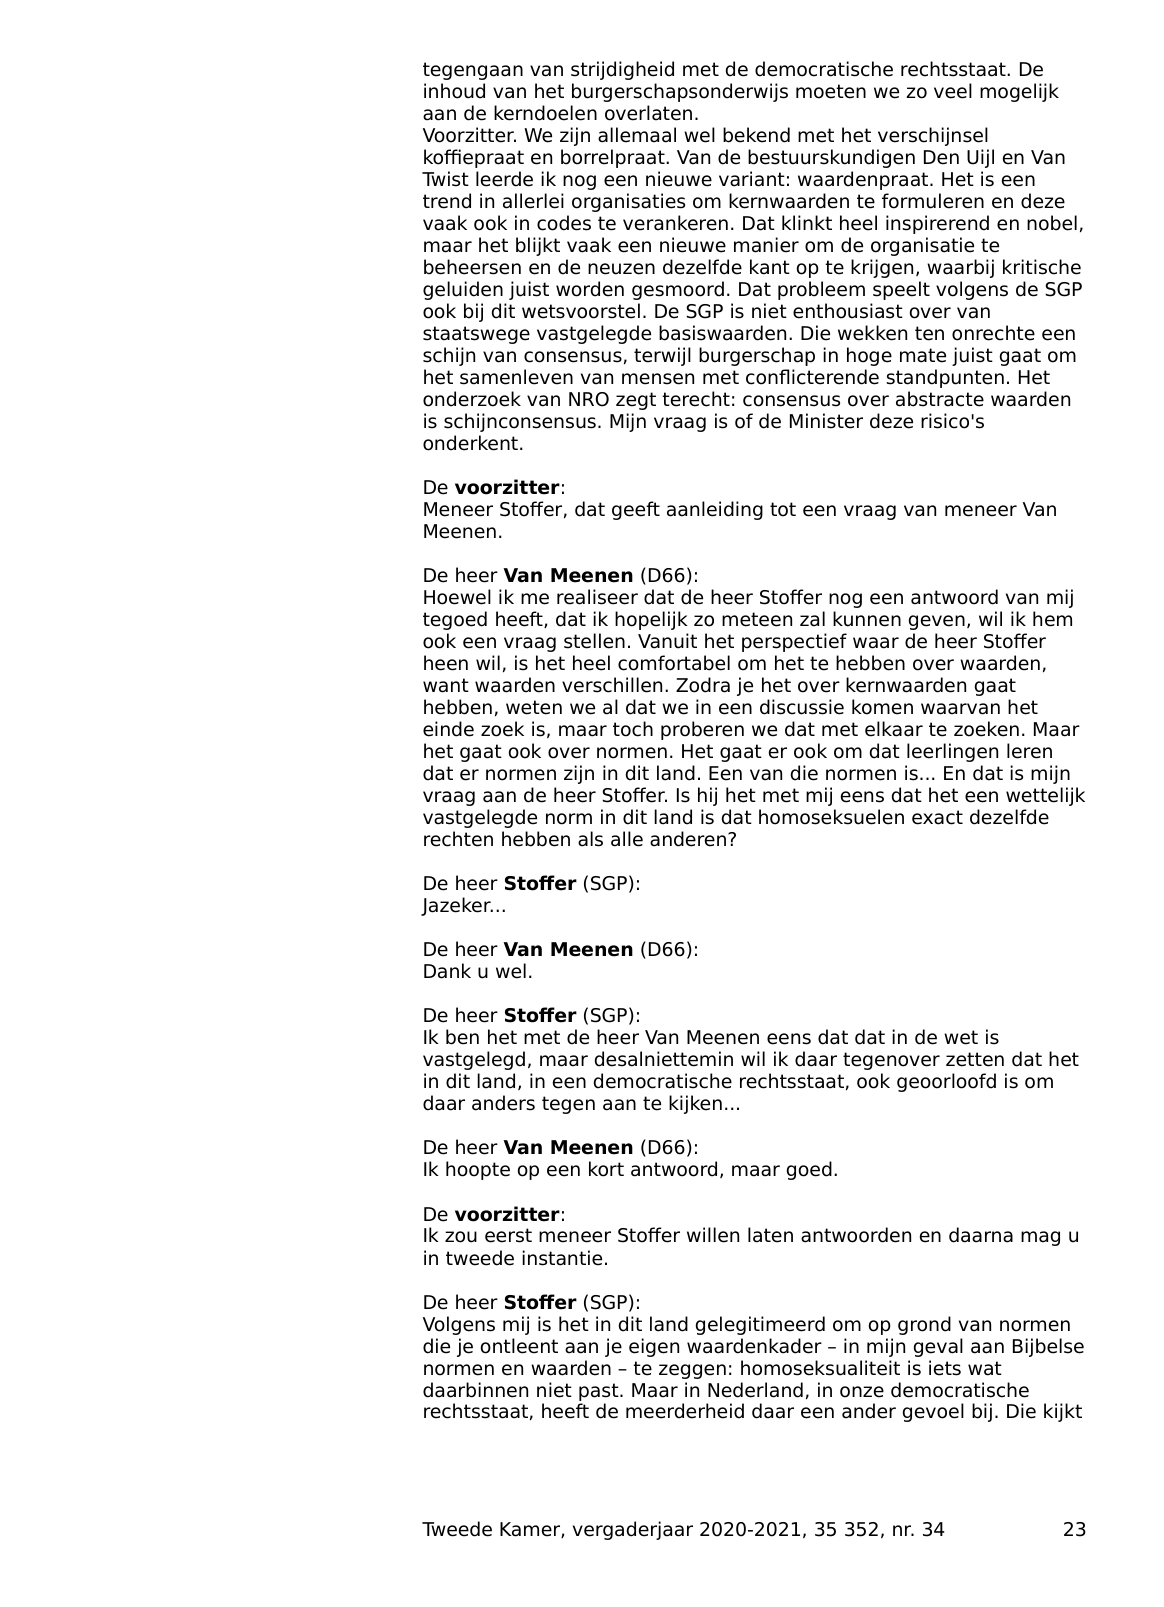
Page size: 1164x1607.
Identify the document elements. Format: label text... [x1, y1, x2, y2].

text De heer Van Meenen (D66): [422, 939, 1087, 961]
text De heer Stoffer (SGP): [422, 873, 1087, 895]
text De heer Stoffer (SGP): [422, 1292, 1087, 1313]
text Ik zou eerst meneer Stoffer willen laten antwoorden en daarna mag u in tweede instantie. [422, 1225, 1087, 1269]
text De heer Van Meenen (D66): [422, 1137, 1087, 1159]
text Dank u wel. [422, 961, 1087, 983]
text tegengaan van strijdigheid met de democratische rechtsstaat. De inhoud van het burgerschapsonderwijs moeten we zo veel mogelijk aan de kerndoelen overlaten. [422, 59, 1087, 125]
text De voorzitter: [422, 477, 1087, 499]
text Ik hoopte op een kort antwoord, maar goed. [422, 1159, 1087, 1181]
text De heer Stoffer (SGP): [422, 1005, 1087, 1027]
text Hoewel ik me realiseer dat de heer Stoffer nog een antwoord van mij tegoed heeft, dat ik hopelijk zo meteen zal kunnen geven, wil ik hem ook een vraag stellen. Vanuit het perspectief waar de heer Stoffer heen wil, is het heel comfortabel om het te hebben over waarden, want waarden verschillen. Zodra je het over kernwaarden gaat hebben, weten we al dat we in een discussie komen waarvan het einde zoek is, maar toch proberen we dat met elkaar te zoeken. Maar het gaat ook over normen. Het gaat er ook om dat leerlingen leren dat er normen zijn in dit land. Een van die normen is... En dat is mijn vraag aan de heer Stoffer. Is hij het met mij eens dat het een wettelijk vastgelegde norm in dit land is dat homoseksuelen exact dezelfde rechten hebben als alle anderen? [422, 587, 1087, 851]
text Volgens mij is het in dit land gelegitimeerd om op grond van normen die je ontleent aan je eigen waardenkader – in mijn geval aan Bijbelse normen en waarden – te zeggen: homoseksualiteit is iets wat daarbinnen niet past. Maar in Nederland, in onze democratische rechtsstaat, heeft de meerderheid daar een ander gevoel bij. Die kijkt [422, 1313, 1087, 1423]
text Meneer Stoffer, dat geeft aanleiding tot een vraag van meneer Van Meenen. [422, 499, 1087, 543]
text De voorzitter: [422, 1203, 1087, 1225]
text Voorzitter. We zijn allemaal wel bekend met het verschijnsel koffiepraat en borrelpraat. Van de bestuurskundigen Den Uijl en Van Twist leerde ik nog een nieuwe variant: waardenpraat. Het is een trend in allerlei organisaties om kernwaarden te formuleren en deze vaak ook in codes te verankeren. Dat klinkt heel inspirerend en nobel, maar het blijkt vaak een nieuwe manier om de organisatie te beheersen en de neuzen dezelfde kant op te krijgen, waarbij kritische geluiden juist worden gesmoord. Dat probleem speelt volgens de SGP ook bij dit wetsvoorstel. De SGP is niet enthousiast over van staatswege vastgelegde basiswaarden. Die wekken ten onrechte een schijn van consensus, terwijl burgerschap in hoge mate juist gaat om het samenleven van mensen met conflicterende standpunten. Het onderzoek van NRO zegt terecht: consensus over abstracte waarden is schijnconsensus. Mijn vraag is of de Minister deze risico's onderkent. [422, 125, 1087, 455]
text Ik ben het met de heer Van Meenen eens dat dat in de wet is vastgelegd, maar desalniettemin wil ik daar tegenover zetten dat het in dit land, in een democratische rechtsstaat, ook geoorloofd is om daar anders tegen aan te kijken... [422, 1027, 1087, 1115]
text De heer Van Meenen (D66): [422, 565, 1087, 587]
text Jazeker... [422, 895, 1087, 917]
